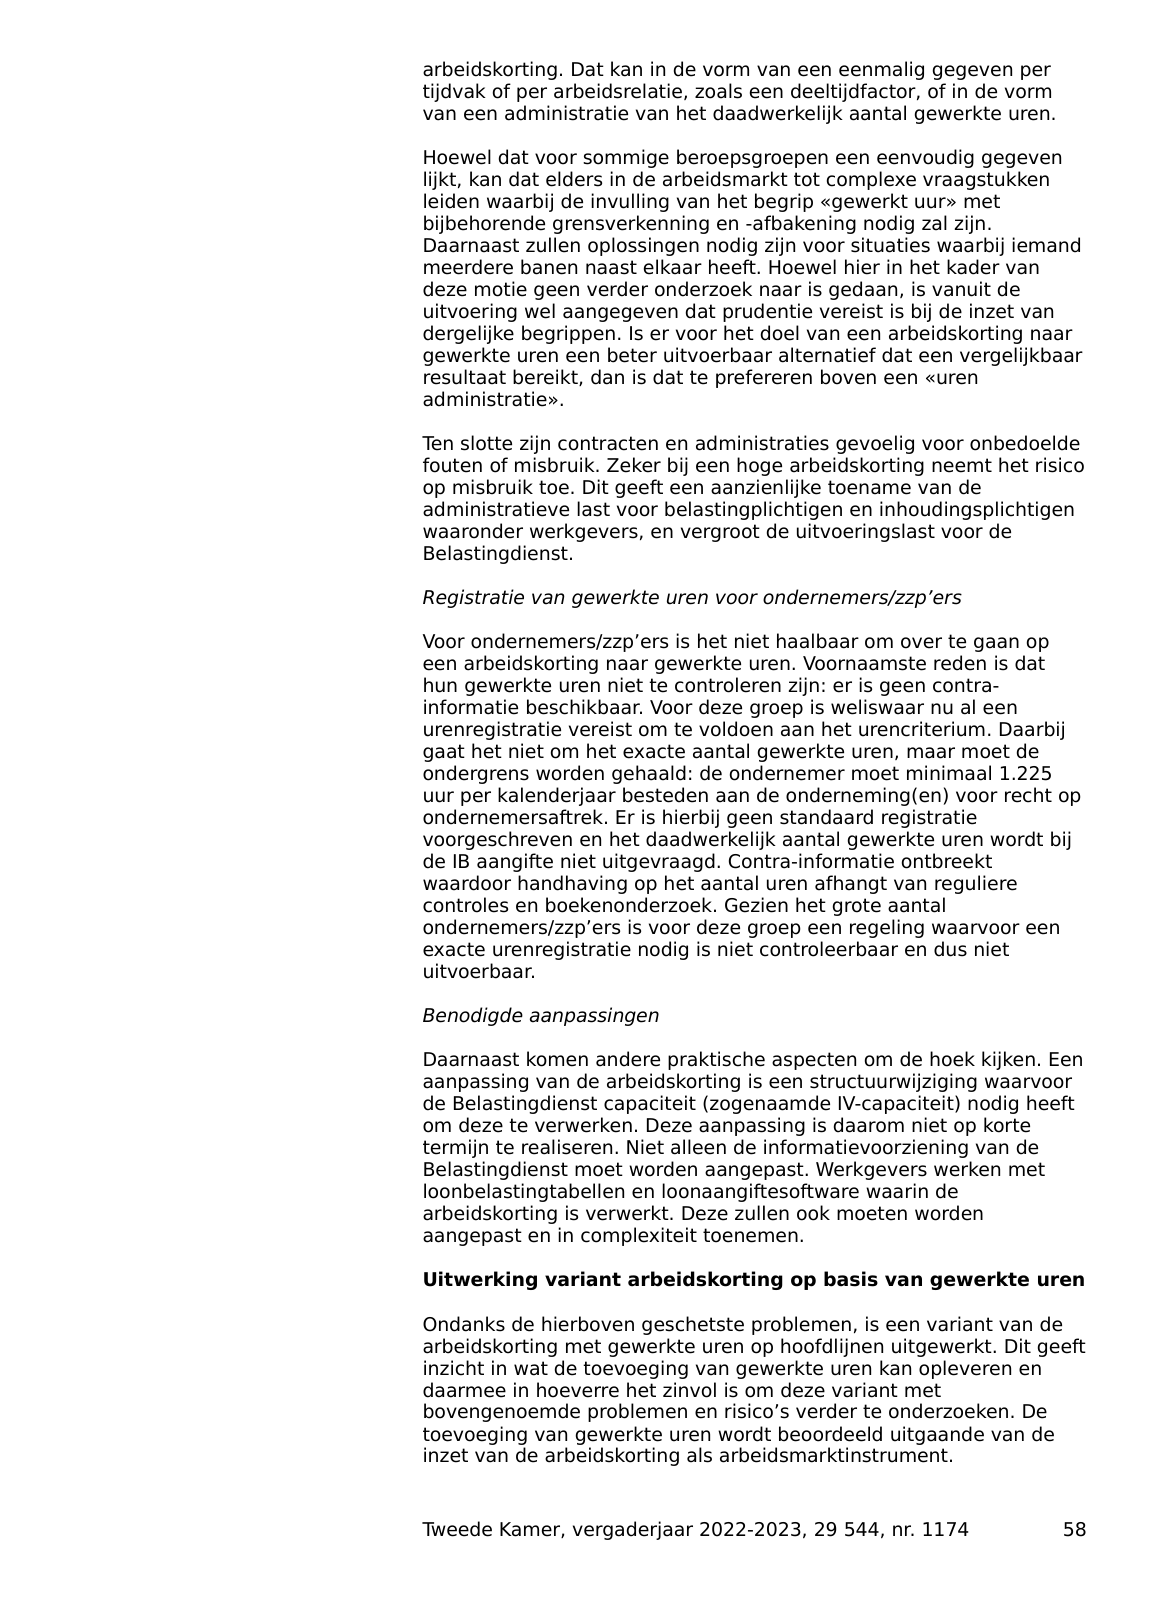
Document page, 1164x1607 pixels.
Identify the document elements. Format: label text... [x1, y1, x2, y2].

text Ten slotte zijn contracten en administraties gevoelig voor onbedoelde fouten of misbruik. Zeker bij een hoge arbeidskorting neemt het risico op misbruik toe. Dit geeft een aanzienlijke toename van de administratieve last voor belastingplichtigen en inhoudingsplichtigen waaronder werkgevers, en vergroot de uitvoeringslast voor de Belastingdienst. [422, 433, 1087, 565]
text Ondanks de hierboven geschetste problemen, is een variant van de arbeidskorting met gewerkte uren op hoofdlijnen uitgewerkt. Dit geeft inzicht in wat de toevoeging van gewerkte uren kan opleveren en daarmee in hoeverre het zinvol is om deze variant met bovengenoemde problemen en risico’s verder te onderzoeken. De toevoeging van gewerkte uren wordt beoordeeld uitgaande van de inzet van de arbeidskorting als arbeidsmarktinstrument. [422, 1313, 1087, 1467]
text Daarnaast komen andere praktische aspecten om de hoek kijken. Een aanpassing van de arbeidskorting is een structuurwijziging waarvoor de Belastingdienst capaciteit (zogenaamde IV-capaciteit) nodig heeft om deze te verwerken. Deze aanpassing is daarom niet op korte termijn te realiseren. Niet alleen de informatievoorziening van de Belastingdienst moet worden aangepast. Werkgevers werken met loonbelastingtabellen en loonaangiftesoftware waarin de arbeidskorting is verwerkt. Deze zullen ook moeten worden aangepast en in complexiteit toenemen. [422, 1049, 1087, 1247]
text arbeidskorting. Dat kan in de vorm van een eenmalig gegeven per tijdvak of per arbeidsrelatie, zoals een deeltijdfactor, of in de vorm van een administratie van het daadwerkelijk aantal gewerkte uren. [422, 59, 1087, 125]
text Voor ondernemers/zzp’ers is het niet haalbaar om over te gaan op een arbeidskorting naar gewerkte uren. Voornaamste reden is dat hun gewerkte uren niet te controleren zijn: er is geen contra-informatie beschikbaar. Voor deze groep is weliswaar nu al een urenregistratie vereist om te voldoen aan het urencriterium. Daarbij gaat het niet om het exacte aantal gewerkte uren, maar moet de ondergrens worden gehaald: de ondernemer moet minimaal 1.225 uur per kalenderjaar besteden aan de onderneming(en) voor recht op ondernemersaftrek. Er is hierbij geen standaard registratie voorgeschreven en het daadwerkelijk aantal gewerkte uren wordt bij de IB aangifte niet uitgevraagd. Contra-informatie ontbreekt waardoor handhaving op het aantal uren afhangt van reguliere controles en boekenonderzoek. Gezien het grote aantal ondernemers/zzp’ers is voor deze groep een regeling waarvoor een exacte urenregistratie nodig is niet controleerbaar en dus niet uitvoerbaar. [422, 631, 1087, 983]
subtitle Benodigde aanpassingen [422, 1005, 1087, 1027]
text Hoewel dat voor sommige beroepsgroepen een eenvoudig gegeven lijkt, kan dat elders in de arbeidsmarkt tot complexe vraagstukken leiden waarbij de invulling van het begrip «gewerkt uur» met bijbehorende grensverkenning en -afbakening nodig zal zijn. Daarnaast zullen oplossingen nodig zijn voor situaties waarbij iemand meerdere banen naast elkaar heeft. Hoewel hier in het kader van deze motie geen verder onderzoek naar is gedaan, is vanuit de uitvoering wel aangegeven dat prudentie vereist is bij de inzet van dergelijke begrippen. Is er voor het doel van een arbeidskorting naar gewerkte uren een beter uitvoerbaar alternatief dat een vergelijkbaar resultaat bereikt, dan is dat te prefereren boven een «uren administratie». [422, 147, 1087, 411]
subtitle Registratie van gewerkte uren voor ondernemers/zzp’ers [422, 587, 1087, 609]
subtitle Uitwerking variant arbeidskorting op basis van gewerkte uren [422, 1269, 1087, 1291]
